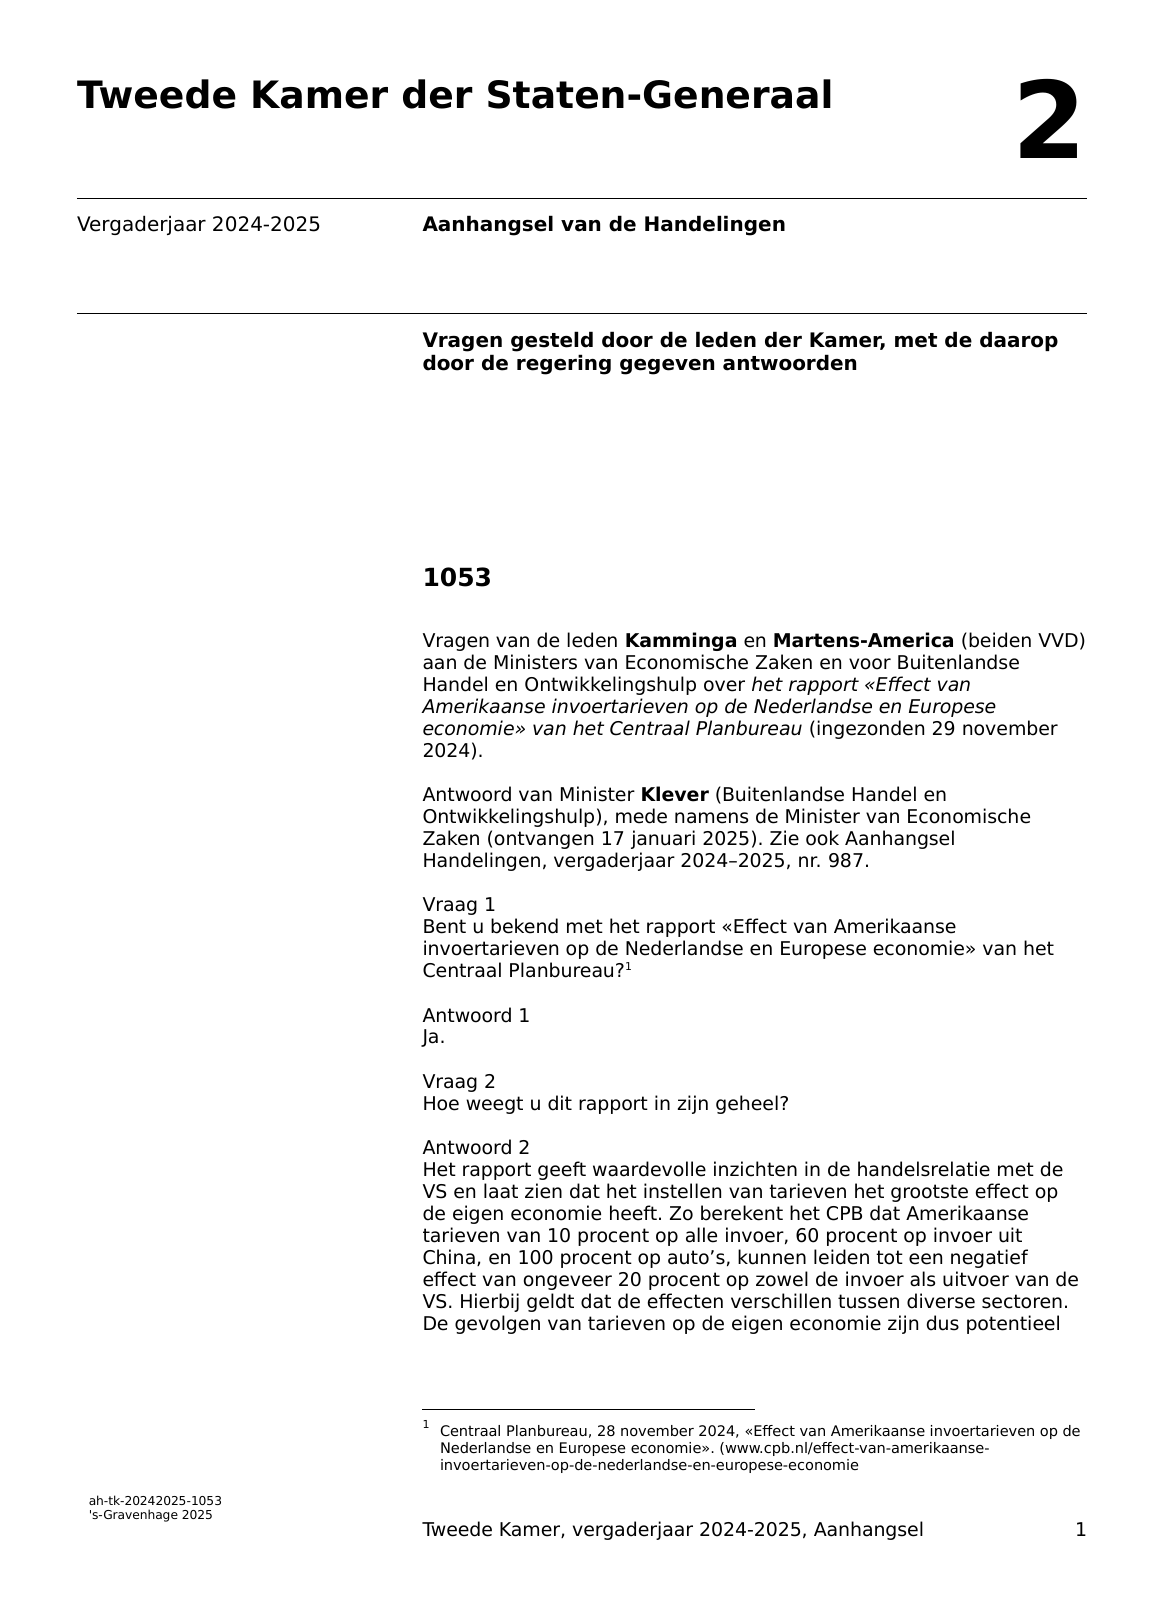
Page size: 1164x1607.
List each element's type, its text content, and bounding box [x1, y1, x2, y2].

table_cell [77, 314, 422, 375]
text Hoe weegt u dit rapport in zijn geheel? [422, 1093, 1087, 1114]
text Ja. [422, 1026, 1087, 1048]
text Vragen van de leden Kamminga en Martens-America (beiden VVD) aan de Ministers van Economische Zaken en voor Buitenlandse Handel en Ontwikkelingshulp over het rapport «Effect van Amerikaanse invoertarieven op de Nederlandse en Europese economie» van het Centraal Planbureau (ingezonden 29 november 2024). [422, 630, 1087, 762]
text 's-Gravenhage 2025 [88, 1508, 323, 1522]
table_cell Vergaderjaar 2024-2025 [77, 199, 422, 313]
text Vraag 1 [422, 894, 1087, 916]
text Antwoord 1 [422, 1004, 1087, 1026]
table_header Tweede Kamer der Staten-Generaal [77, 59, 886, 198]
text 1053 [422, 563, 1087, 592]
table_cell Aanhangsel van de Handelingen [422, 199, 1087, 313]
table_cell Vragen gesteld door de leden der Kamer, met de daarop door de regering gegeven antwoorden [422, 314, 1087, 375]
text Bent u bekend met het rapport «Effect van Amerikaanse invoertarieven op de Nederlandse en Europese economie» van het Centraal Planbureau? [422, 916, 1087, 982]
text Antwoord van Minister Klever (Buitenlandse Handel en Ontwikkelingshulp), mede namens de Minister van Economische Zaken (ontvangen 17 januari 2025). Zie ook Aanhangsel Handelingen, vergaderjaar 2024–2025, nr. 987. [422, 784, 1087, 872]
text Antwoord 2 [422, 1137, 1087, 1159]
text Vraag 2 [422, 1071, 1087, 1093]
table_header 2 [886, 59, 1087, 198]
text Centraal Planbureau, 28 november 2024, «Effect van Amerikaanse invoertarieven op de Nederlandse en Europese economie». (www.cpb.nl/effect-van-amerikaanse-invoertarieven-op-de-nederlandse-en-europese-economie [422, 1418, 1087, 1474]
text Het rapport geeft waardevolle inzichten in de handelsrelatie met de VS en laat zien dat het instellen van tarieven het grootste effect op de eigen economie heeft. Zo berekent het CPB dat Amerikaanse tarieven van 10 procent op alle invoer, 60 procent op invoer uit China, en 100 procent op auto’s, kunnen leiden tot een negatief effect van ongeveer 20 procent op zowel de invoer als uitvoer van de VS. Hierbij geldt dat de effecten verschillen tussen diverse sectoren. De gevolgen van tarieven op de eigen economie zijn dus potentieel [422, 1159, 1087, 1334]
text ah-tk-20242025-1053 [88, 1494, 323, 1508]
